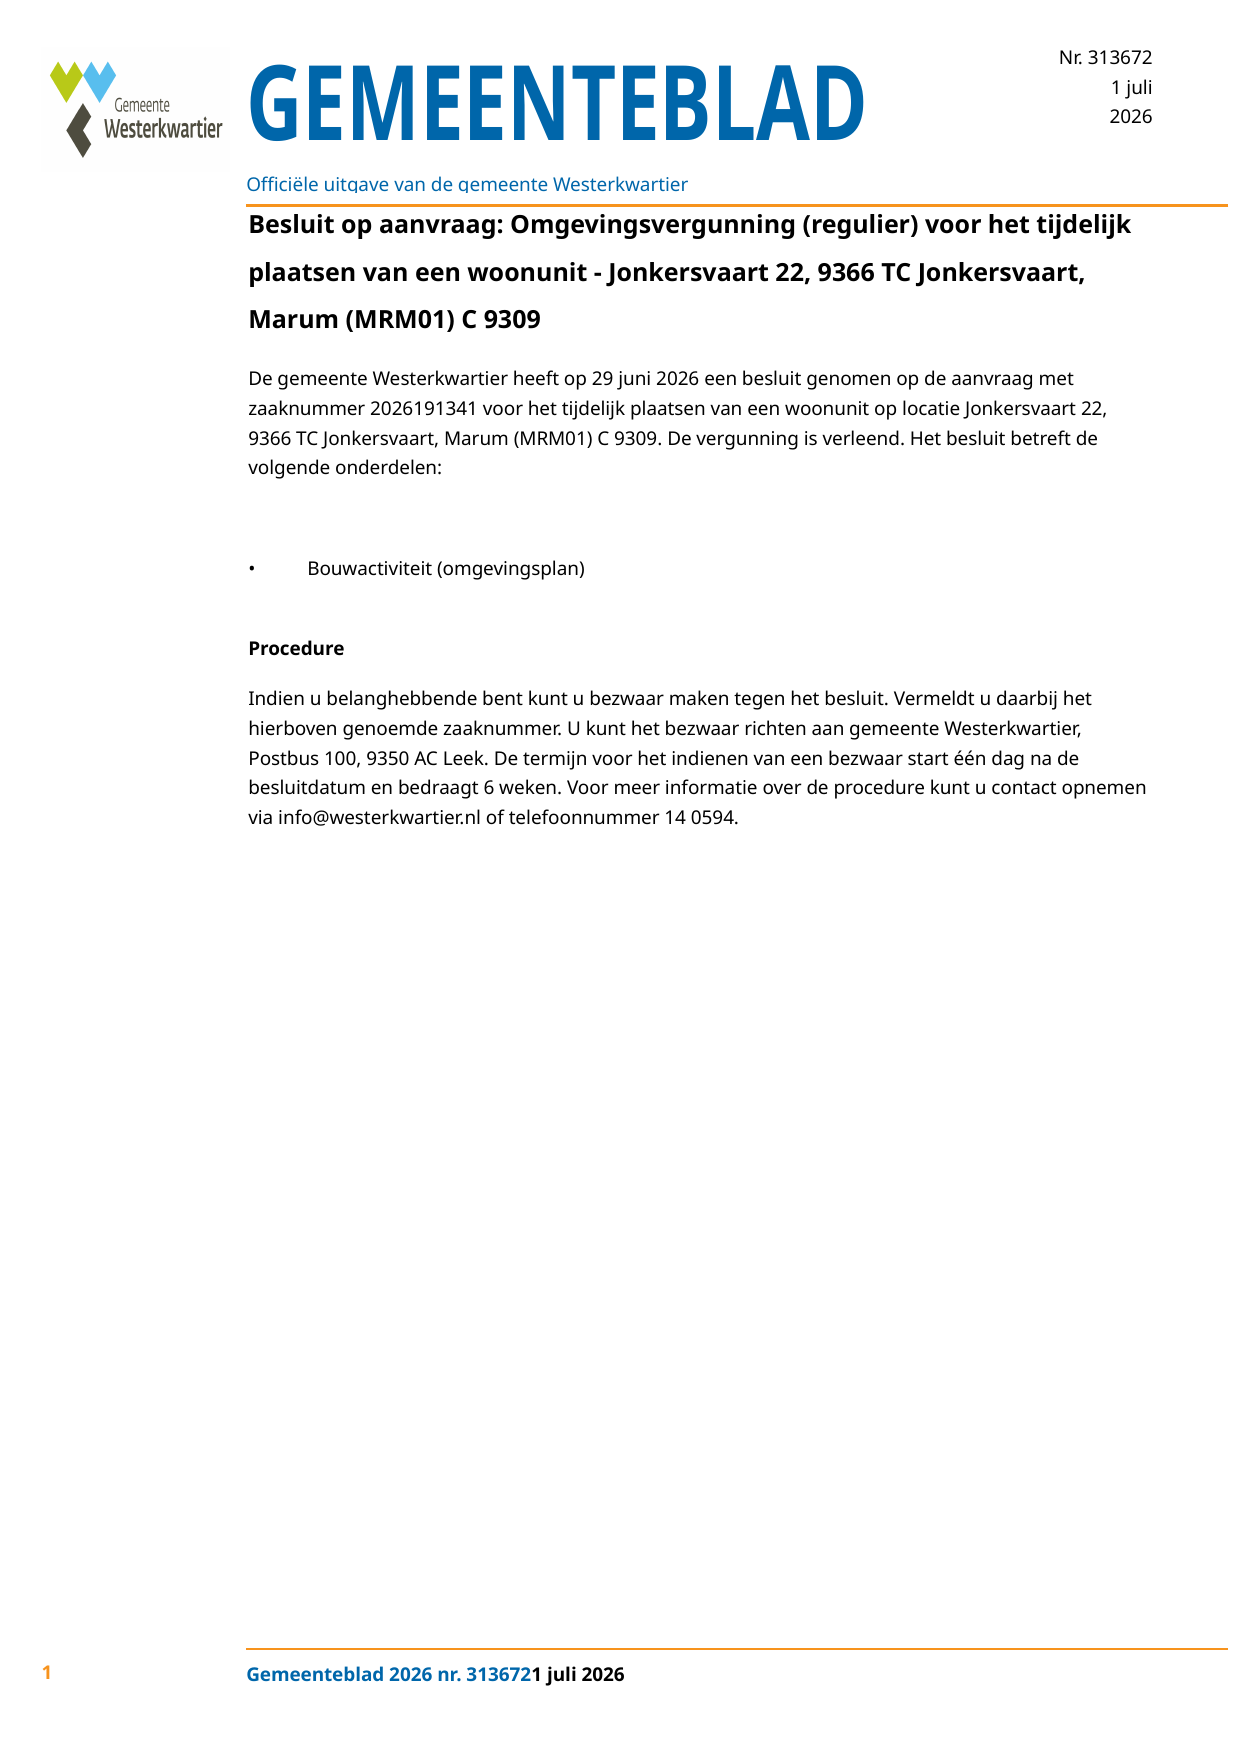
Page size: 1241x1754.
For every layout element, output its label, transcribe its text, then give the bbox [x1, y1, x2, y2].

text Besluit op aanvraag: Omgevingsvergunning (regulier) voor het tijdelijk plaatsen van een woonunit - Jonkersvaart 22, 9366 TC Jonkersvaart, Marum (MRM01) C 9309 [248, 207, 1152, 336]
picture [41, 47, 231, 172]
text Procedure [248, 635, 1152, 661]
text De gemeente Westerkwartier heeft op 29 juni 2026 een besluit genomen op de aanvraag met zaaknummer 2026191341 voor het tijdelijk plaatsen van een woonunit op locatie Jonkersvaart 22, 9366 TC Jonkersvaart, Marum (MRM01) C 9309. De vergunning is verleend. Het besluit betreft de volgende onderdelen: [248, 366, 1152, 480]
list Bouwactiviteit (omgevingsplan) [248, 555, 1152, 581]
text Indien u belanghebbende bent kunt u bezwaar maken tegen het besluit. Vermeldt u daarbij het hierboven genoemde zaaknummer. U kunt het bezwaar richten aan gemeente Westerkwartier, Postbus 100, 9350 AC Leek. De termijn voor het indienen van een bezwaar start één dag na de besluitdatum en bedraagt 6 weken. Voor meer informatie over de procedure kunt u contact opnemen via info@westerkwartier.nl of telefoonnummer 14 0594. [248, 686, 1152, 829]
